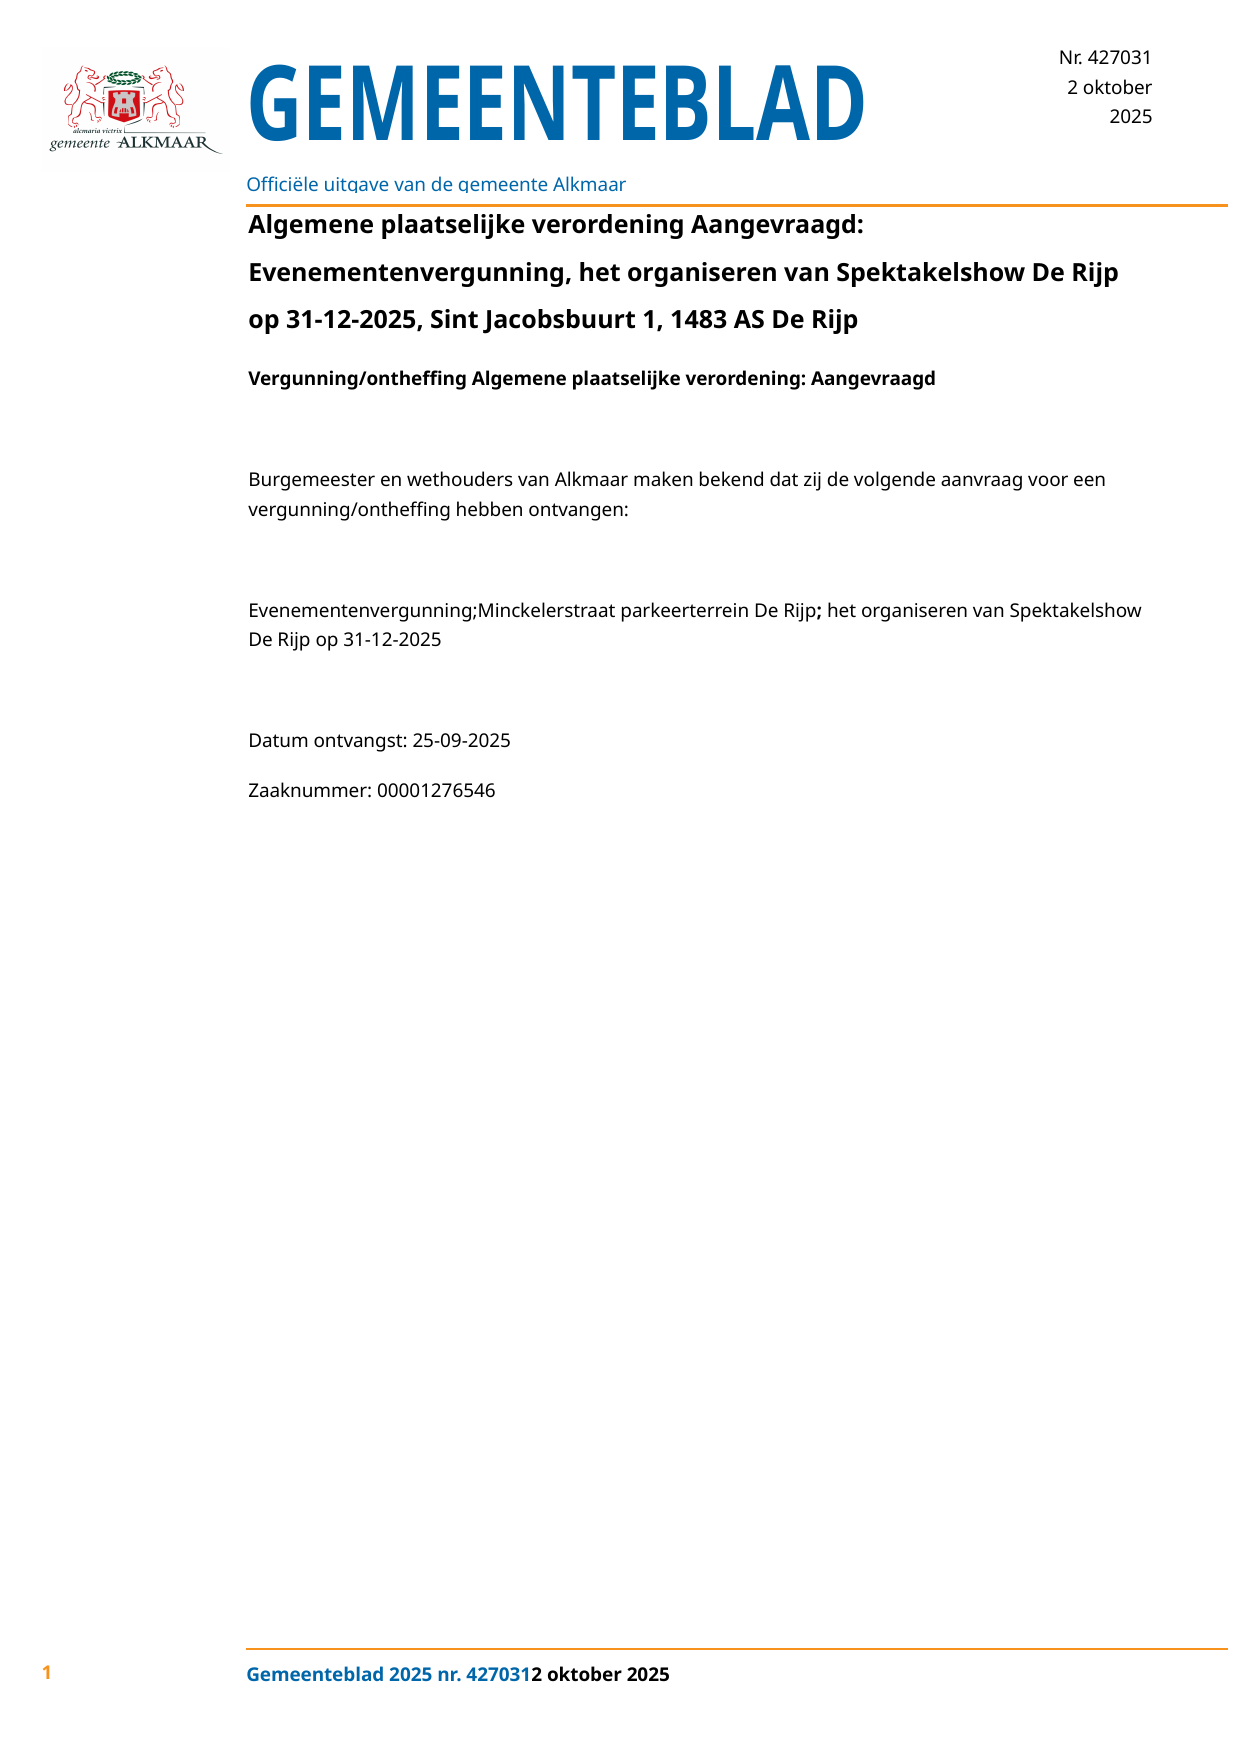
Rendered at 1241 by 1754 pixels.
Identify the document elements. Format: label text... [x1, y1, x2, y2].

text Datum ontvangst: 25-09-2025 [248, 727, 1152, 753]
picture [41, 47, 231, 172]
text Burgemeester en wethouders van Alkmaar maken bekend dat zij de volgende aanvraag voor een vergunning/ontheffing hebben ontvangen: [248, 466, 1152, 522]
text Zaaknummer: 00001276546 [248, 778, 1152, 803]
text Algemene plaatselijke verordening Aangevraagd: Evenementenvergunning, het organiseren van Spektakelshow De Rijp op 31-12-2025, Sint Jacobsbuurt 1, 1483 AS De Rijp [248, 207, 1152, 336]
text Vergunning/ontheffing Algemene plaatselijke verordening: Aangevraagd [248, 366, 1152, 391]
text Evenementenvergunning;Minckelerstraat parkeerterrein De Rijp; het organiseren van Spektakelshow De Rijp op 31-12-2025 [248, 597, 1152, 652]
